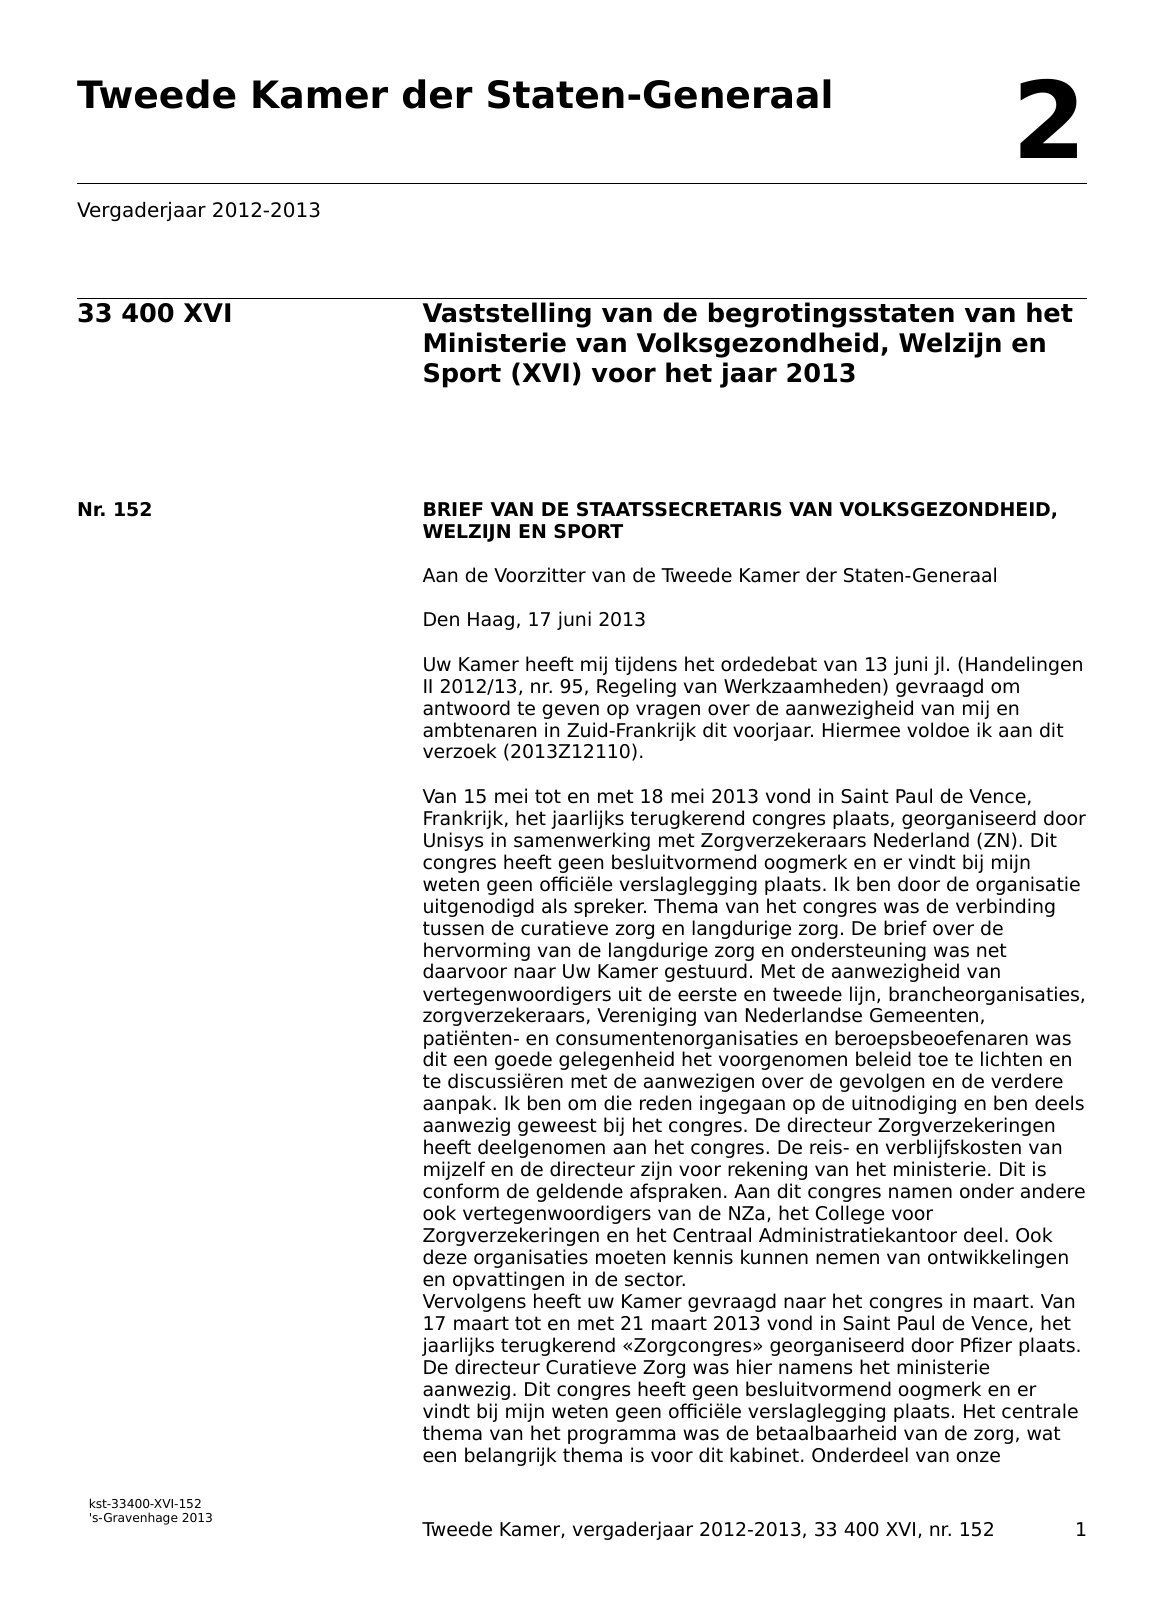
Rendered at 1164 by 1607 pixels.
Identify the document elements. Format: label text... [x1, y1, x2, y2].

table_header Tweede Kamer der Staten-Generaal [77, 59, 886, 183]
text Den Haag, 17 juni 2013 [422, 609, 1087, 631]
table_cell Vergaderjaar 2012-2013 [77, 184, 1087, 298]
text Aan de Voorzitter van de Tweede Kamer der Staten-Generaal [422, 565, 1087, 587]
subtitle 33 400 XVI Vaststelling van de begrotingsstaten van het Ministerie van Volksgezondheid, Welzijn en Sport (XVI) voor het jaar 2013 [77, 299, 1087, 388]
text kst-33400-XVI-152 [88, 1497, 323, 1511]
table_header 2 [886, 59, 1087, 183]
text Uw Kamer heeft mij tijdens het ordedebat van 13 juni jl. (Handelingen II 2012/13, nr. 95, Regeling van Werkzaamheden) gevraagd om antwoord te geven op vragen over de aanwezigheid van mij en ambtenaren in Zuid-Frankrijk dit voorjaar. Hiermee voldoe ik aan dit verzoek (2013Z12110). [422, 653, 1087, 763]
text 's-Gravenhage 2013 [88, 1511, 323, 1525]
text Vervolgens heeft uw Kamer gevraagd naar het congres in maart. Van 17 maart tot en met 21 maart 2013 vond in Saint Paul de Vence, het jaarlijks terugkerend «Zorgcongres» georganiseerd door Pfizer plaats. De directeur Curatieve Zorg was hier namens het ministerie aanwezig. Dit congres heeft geen besluitvormend oogmerk en er vindt bij mijn weten geen officiële verslaglegging plaats. Het centrale thema van het programma was de betaalbaarheid van de zorg, wat een belangrijk thema is voor dit kabinet. Onderdeel van onze [422, 1291, 1087, 1467]
text Van 15 mei tot en met 18 mei 2013 vond in Saint Paul de Vence, Frankrijk, het jaarlijks terugkerend congres plaats, georganiseerd door Unisys in samenwerking met Zorgverzekeraars Nederland (ZN). Dit congres heeft geen besluitvormend oogmerk en er vindt bij mijn weten geen officiële verslaglegging plaats. Ik ben door de organisatie uitgenodigd als spreker. Thema van het congres was de verbinding tussen de curatieve zorg en langdurige zorg. De brief over de hervorming van de langdurige zorg en ondersteuning was net daarvoor naar Uw Kamer gestuurd. Met de aanwezigheid van vertegenwoordigers uit de eerste en tweede lijn, brancheorganisaties, zorgverzekeraars, Vereniging van Nederlandse Gemeenten, patiënten- en consumentenorganisaties en beroepsbeoefenaren was dit een goede gelegenheid het voorgenomen beleid toe te lichten en te discussiëren met de aanwezigen over de gevolgen en de verdere aanpak. Ik ben om die reden ingegaan op de uitnodiging en ben deels aanwezig geweest bij het congres. De directeur Zorgverzekeringen heeft deelgenomen aan het congres. De reis- en verblijfskosten van mijzelf en de directeur zijn voor rekening van het ministerie. Dit is conform de geldende afspraken. Aan dit congres namen onder andere ook vertegenwoordigers van de NZa, het College voor Zorgverzekeringen en het Centraal Administratiekantoor deel. Ook deze organisaties moeten kennis kunnen nemen van ontwikkelingen en opvattingen in de sector. [422, 786, 1087, 1291]
subtitle Nr. 152 BRIEF VAN DE STAATSSECRETARIS VAN VOLKSGEZONDHEID, WELZIJN EN SPORT [77, 499, 1087, 543]
